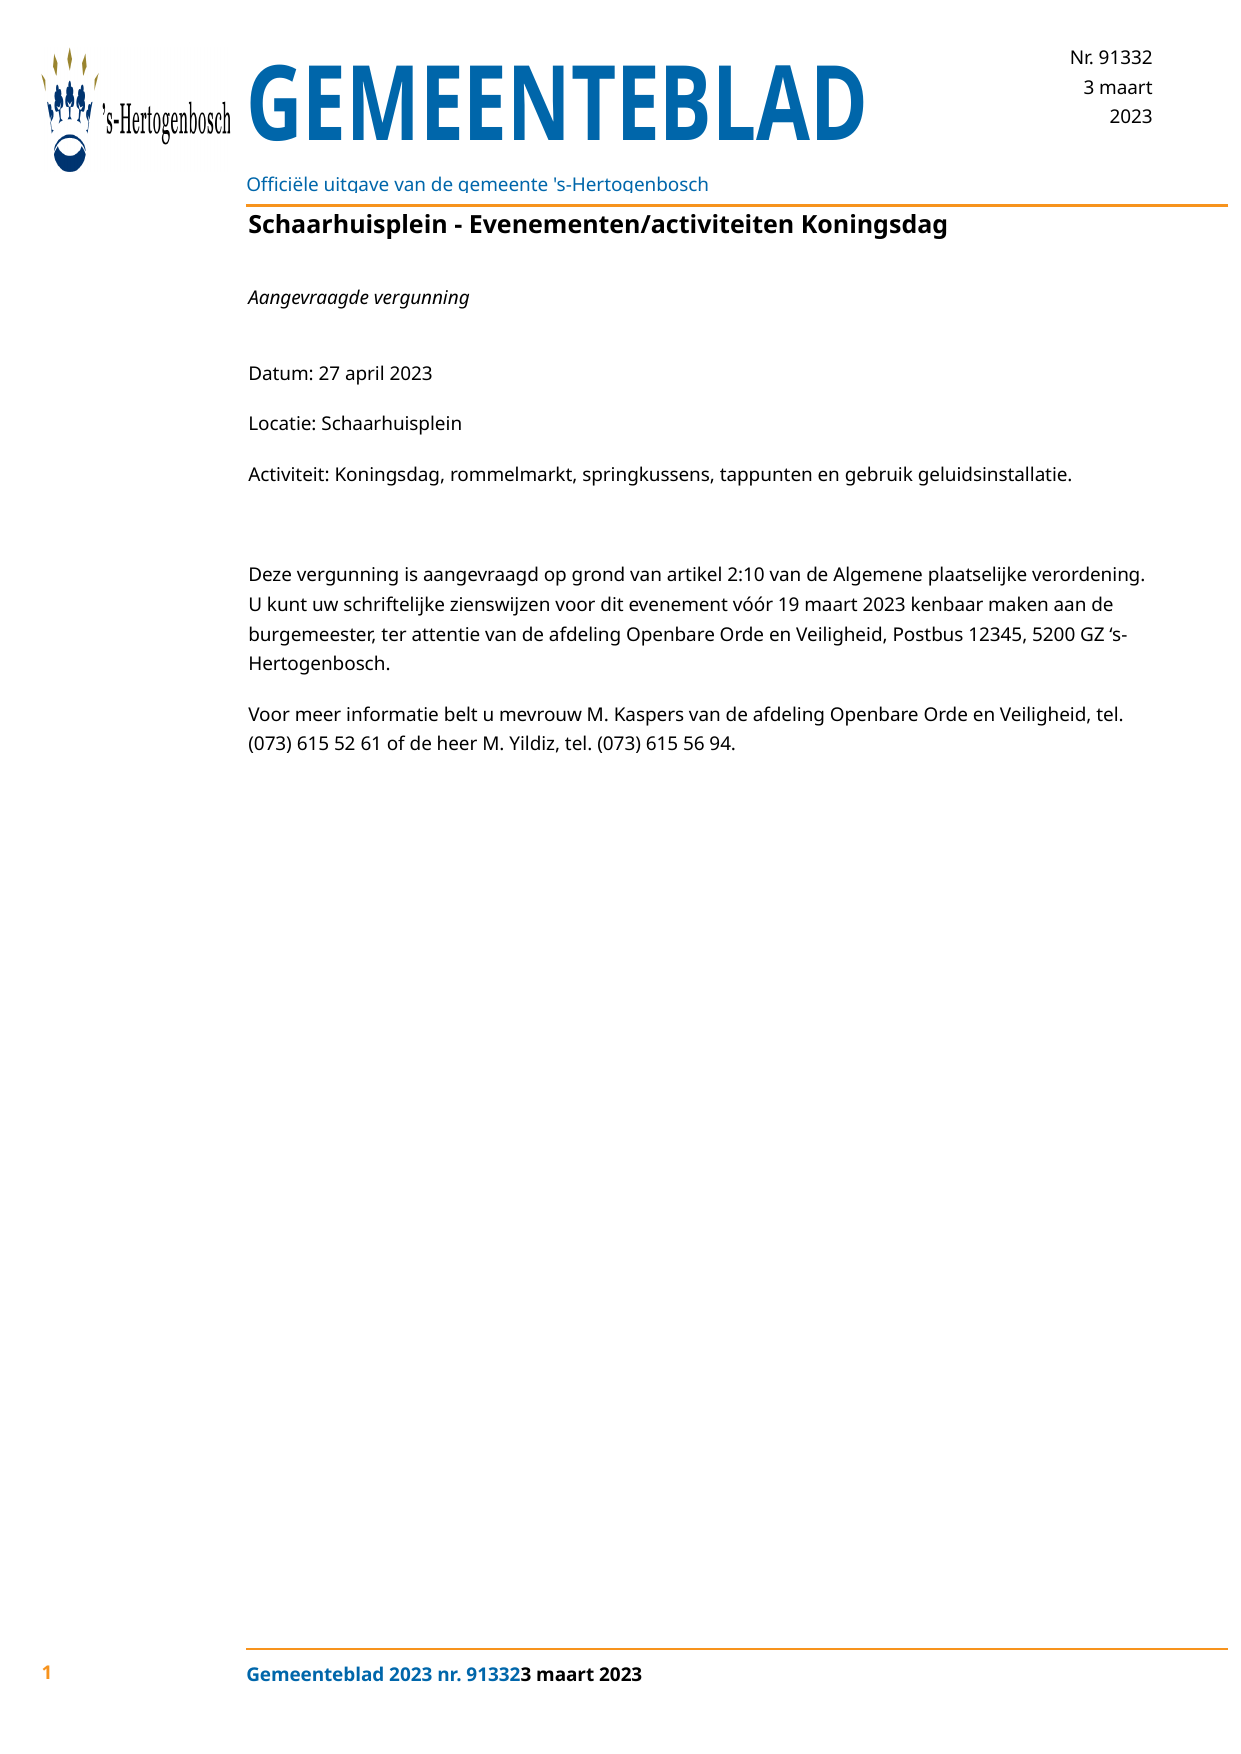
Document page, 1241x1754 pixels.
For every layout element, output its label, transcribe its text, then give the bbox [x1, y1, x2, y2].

text Locatie: Schaarhuisplein [248, 410, 1152, 436]
text Schaarhuisplein - Evenementen/activiteiten Koningsdag [248, 207, 1152, 241]
text Aangevraagde vergunning [248, 284, 1152, 309]
text Datum: 27 april 2023 [248, 360, 1152, 386]
text Voor meer informatie belt u mevrouw M. Kaspers van de afdeling Openbare Orde en Veiligheid, tel. (073) 615 52 61 of de heer M. Yildiz, tel. (073) 615 56 94. [248, 701, 1152, 756]
picture [41, 47, 231, 172]
text Deze vergunning is aangevraagd op grond van artikel 2:10 van de Algemene plaatselijke verordening. U kunt uw schriftelijke zienswijzen voor dit evenement vóór 19 maart 2023 kenbaar maken aan de burgemeester, ter attentie van de afdeling Openbare Orde en Veiligheid, Postbus 12345, 5200 GZ ‘s-Hertogenbosch. [248, 562, 1152, 676]
text Activiteit: Koningsdag, rommelmarkt, springkussens, tappunten en gebruik geluidsinstallatie. [248, 461, 1152, 487]
